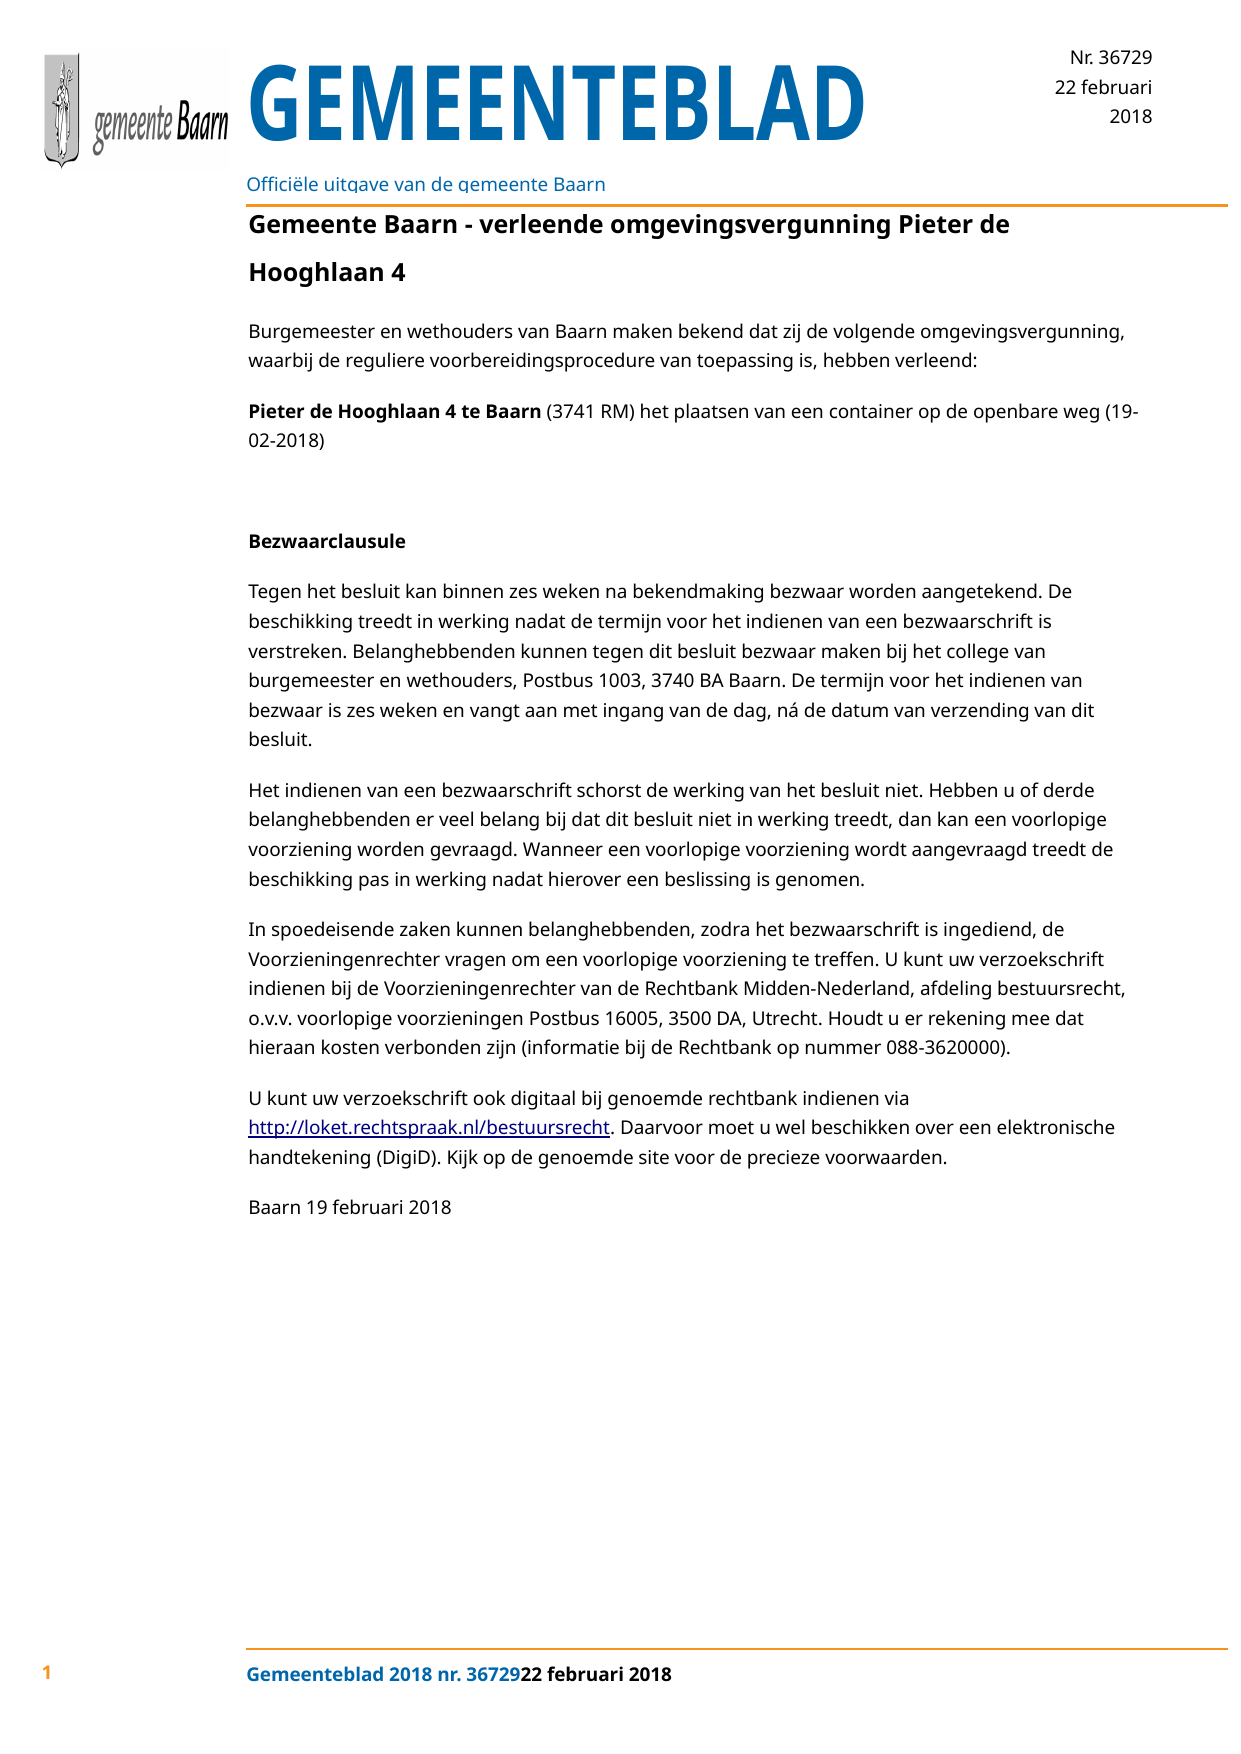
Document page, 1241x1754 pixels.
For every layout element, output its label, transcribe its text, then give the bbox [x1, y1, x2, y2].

picture [41, 47, 231, 172]
text Het indienen van een bezwaarschrift schorst de werking van het besluit niet. Hebben u of derde belanghebbenden er veel belang bij dat dit besluit niet in werking treedt, dan kan een voorlopige voorziening worden gevraagd. Wanneer een voorlopige voorziening wordt aangevraagd treedt de beschikking pas in werking nadat hierover een beslissing is genomen. [248, 777, 1152, 892]
text U kunt uw verzoekschrift ook digitaal bij genoemde rechtbank indienen via http://loket.rechtspraak.nl/bestuursrecht. Daarvoor moet u wel beschikken over een elektronische handtekening (DigiD). Kijk op de genoemde site voor de precieze voorwaarden. [248, 1085, 1152, 1170]
text Gemeente Baarn - verleende omgevingsvergunning Pieter de Hooghlaan 4 [248, 207, 1152, 288]
text Bezwaarclausule [248, 528, 1152, 554]
text Baarn 19 februari 2018 [248, 1194, 1152, 1220]
text Pieter de Hooghlaan 4 te Baarn (3741 RM) het plaatsen van een container op de openbare weg (19-02-2018) [248, 398, 1152, 453]
text In spoedeisende zaken kunnen belanghebbenden, zodra het bezwaarschrift is ingediend, de Voorzieningenrechter vragen om een voorlopige voorziening te treffen. U kunt uw verzoekschrift indienen bij de Voorzieningenrechter van de Rechtbank Midden-Nederland, afdeling bestuursrecht, o.v.v. voorlopige voorzieningen Postbus 16005, 3500 DA, Utrecht. Houdt u er rekening mee dat hieraan kosten verbonden zijn (informatie bij de Rechtbank op nummer 088-3620000). [248, 916, 1152, 1060]
text Tegen het besluit kan binnen zes weken na bekendmaking bezwaar worden aangetekend. De beschikking treedt in werking nadat de termijn voor het indienen van een bezwaarschrift is verstreken. Belanghebbenden kunnen tegen dit besluit bezwaar maken bij het college van burgemeester en wethouders, Postbus 1003, 3740 BA Baarn. De termijn voor het indienen van bezwaar is zes weken en vangt aan met ingang van de dag, ná de datum van verzending van dit besluit. [248, 579, 1152, 752]
text Burgemeester en wethouders van Baarn maken bekend dat zij de volgende omgevingsvergunning, waarbij de reguliere voorbereidingsprocedure van toepassing is, hebben verleend: [248, 318, 1152, 373]
